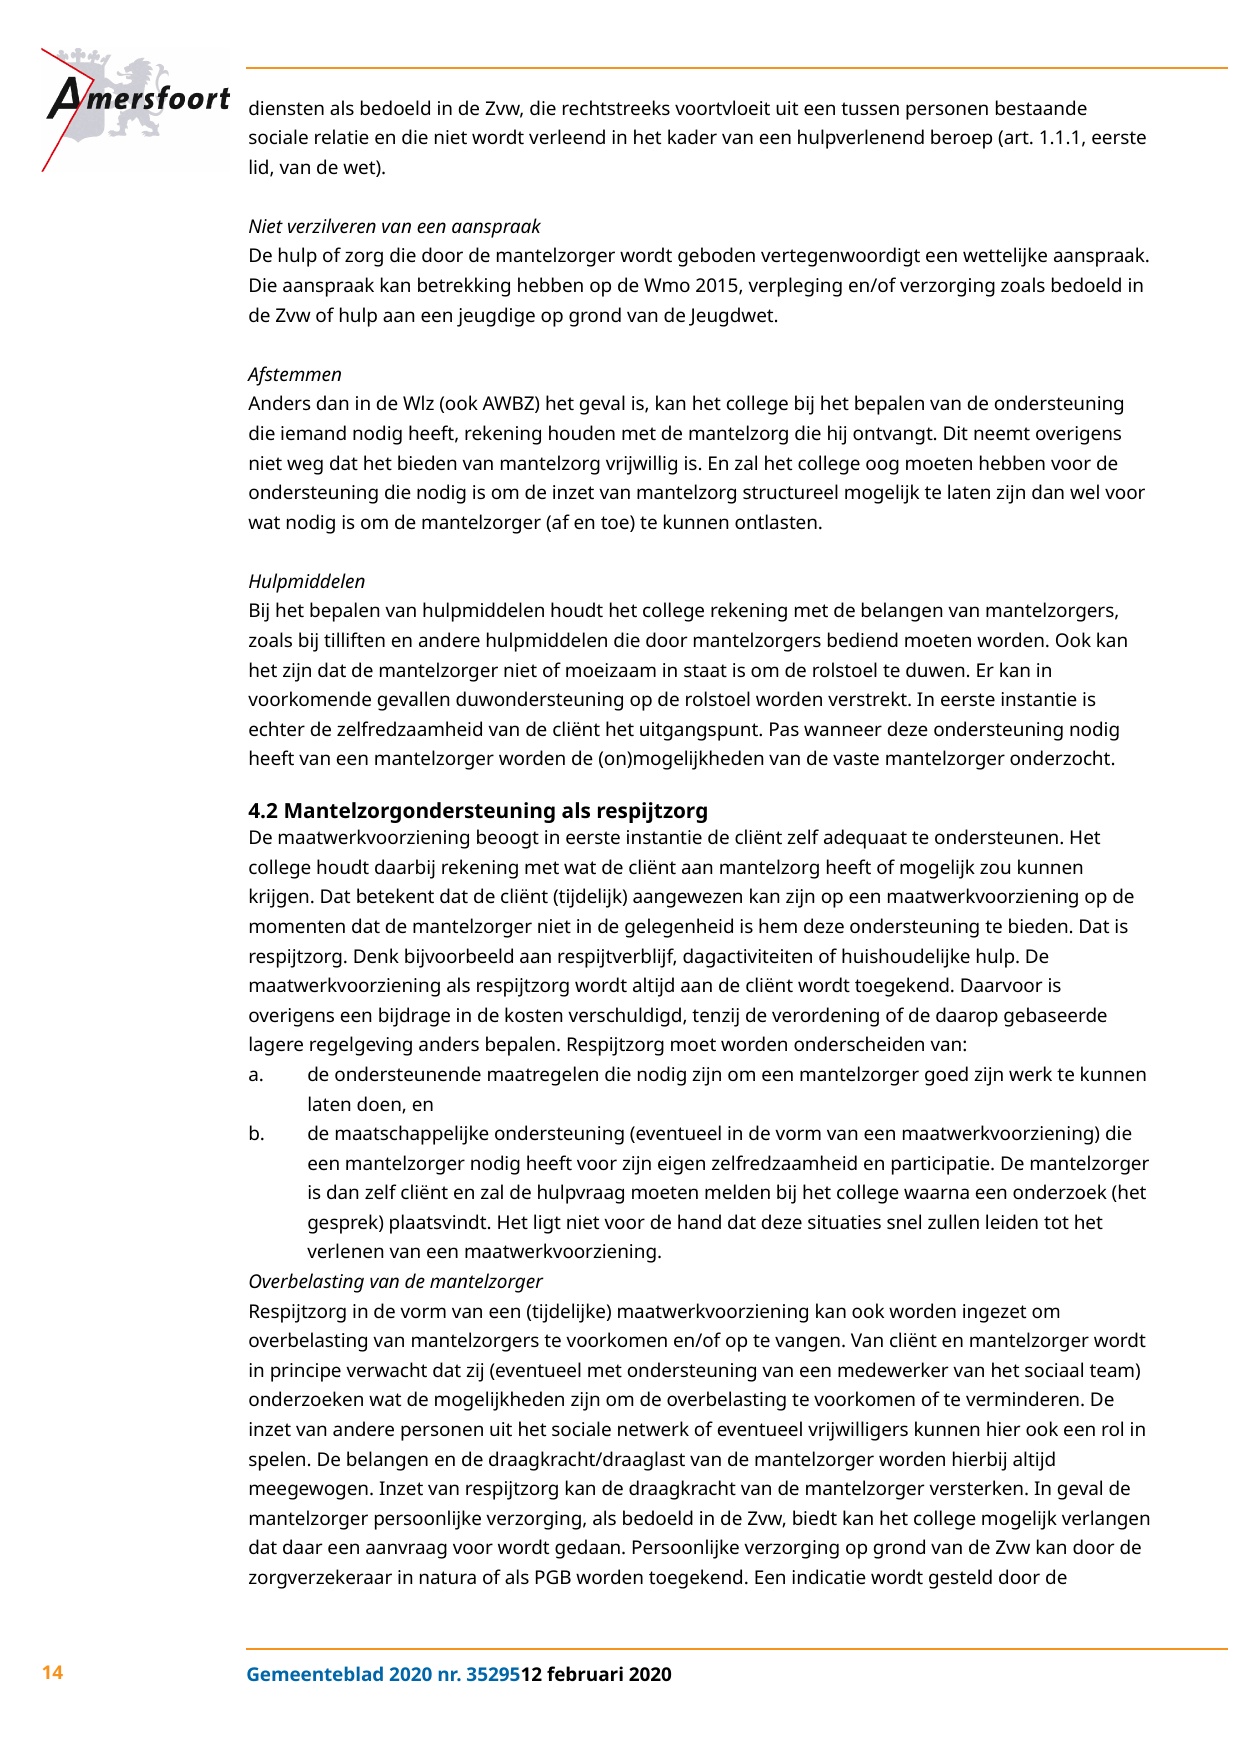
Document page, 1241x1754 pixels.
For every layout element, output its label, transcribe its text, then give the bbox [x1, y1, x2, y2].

text Anders dan in de Wlz (ook AWBZ) het geval is, kan het college bij het bepalen van de ondersteuning die iemand nodig heeft, rekening houden met de mantelzorg die hij ontvangt. Dit neemt overigens niet weg dat het bieden van mantelzorg vrijwillig is. En zal het college oog moeten hebben voor de ondersteuning die nodig is om de inzet van mantelzorg structureel mogelijk te laten zijn dan wel voor wat nodig is om de mantelzorger (af en toe) te kunnen ontlasten. [248, 391, 1152, 535]
text Respijtzorg in de vorm van een (tijdelijke) maatwerkvoorziening kan ook worden ingezet om overbelasting van mantelzorgers te voorkomen en/of op te vangen. Van cliënt en mantelzorger wordt in principe verwacht dat zij (eventueel met ondersteuning van een medewerker van het sociaal team) onderzoeken wat de mogelijkheden zijn om de overbelasting te voorkomen of te verminderen. De inzet van andere personen uit het sociale netwerk of eventueel vrijwilligers kunnen hier ook een rol in spelen. De belangen en de draagkracht/draaglast van de mantelzorger worden hierbij altijd meegewogen. Inzet van respijtzorg kan de draagkracht van de mantelzorger versterken. In geval de mantelzorger persoonlijke verzorging, als bedoeld in de Zvw, biedt kan het college mogelijk verlangen dat daar een aanvraag voor wordt gedaan. Persoonlijke verzorging op grond van de Zvw kan door de zorgverzekeraar in natura of als PGB worden toegekend. Een indicatie wordt gesteld door de [248, 1298, 1152, 1590]
text Bij het bepalen van hulpmiddelen houdt het college rekening met de belangen van mantelzorgers, zoals bij tilliften en andere hulpmiddelen die door mantelzorgers bediend moeten worden. Ook kan het zijn dat de mantelzorger niet of moeizaam in staat is om de rolstoel te duwen. Er kan in voorkomende gevallen duwondersteuning op de rolstoel worden verstrekt. In eerste instantie is echter de zelfredzaamheid van de cliënt het uitgangspunt. Pas wanneer deze ondersteuning nodig heeft van een mantelzorger worden de (on)mogelijkheden van de vaste mantelzorger onderzocht. [248, 598, 1152, 771]
text Niet verzilveren van een aanspraak [248, 213, 1152, 239]
text Afstemmen [248, 361, 1152, 387]
text 4.2 Mantelzorgondersteuning als respijtzorg [248, 796, 1152, 824]
text De maatwerkvoorziening beoogt in eerste instantie de cliënt zelf adequaat te ondersteunen. Het college houdt daarbij rekening met wat de cliënt aan mantelzorg heeft of mogelijk zou kunnen krijgen. Dat betekent dat de cliënt (tijdelijk) aangewezen kan zijn op een maatwerkvoorziening op de momenten dat de mantelzorger niet in de gelegenheid is hem deze ondersteuning te bieden. Dat is respijtzorg. Denk bijvoorbeeld aan respijtverblijf, dagactiviteiten of huishoudelijke hulp. De maatwerkvoorziening als respijtzorg wordt altijd aan de cliënt wordt toegekend. Daarvoor is overigens een bijdrage in de kosten verschuldigd, tenzij de verordening of de daarop gebaseerde lagere regelgeving anders bepalen. Respijtzorg moet worden onderscheiden van: [248, 824, 1152, 1057]
text Hulpmiddelen [248, 568, 1152, 594]
picture [41, 47, 231, 172]
list de maatschappelijke ondersteuning (eventueel in de vorm van een maatwerkvoorziening) die een mantelzorger nodig heeft voor zijn eigen zelfredzaamheid en participatie. De mantelzorger is dan zelf cliënt en zal de hulpvraag moeten melden bij het college waarna een onderzoek (het gesprek) plaatsvindt. Het ligt niet voor de hand dat deze situaties snel zullen leiden tot het verlenen van een maatwerkvoorziening. [248, 1120, 1152, 1264]
text De hulp of zorg die door de mantelzorger wordt geboden vertegenwoordigt een wettelijke aanspraak. Die aanspraak kan betrekking hebben op de Wmo 2015, verpleging en/of verzorging zoals bedoeld in de Zvw of hulp aan een jeugdige op grond van de Jeugdwet. [248, 243, 1152, 328]
text diensten als bedoeld in de Zvw, die rechtstreeks voortvloeit uit een tussen personen bestaande sociale relatie en die niet wordt verleend in het kader van een hulpverlenend beroep (art. 1.1.1, eerste lid, van de wet). [248, 95, 1152, 180]
text Overbelasting van de mantelzorger [248, 1268, 1152, 1294]
list de ondersteunende maatregelen die nodig zijn om een mantelzorger goed zijn werk te kunnen laten doen, en [248, 1061, 1152, 1116]
